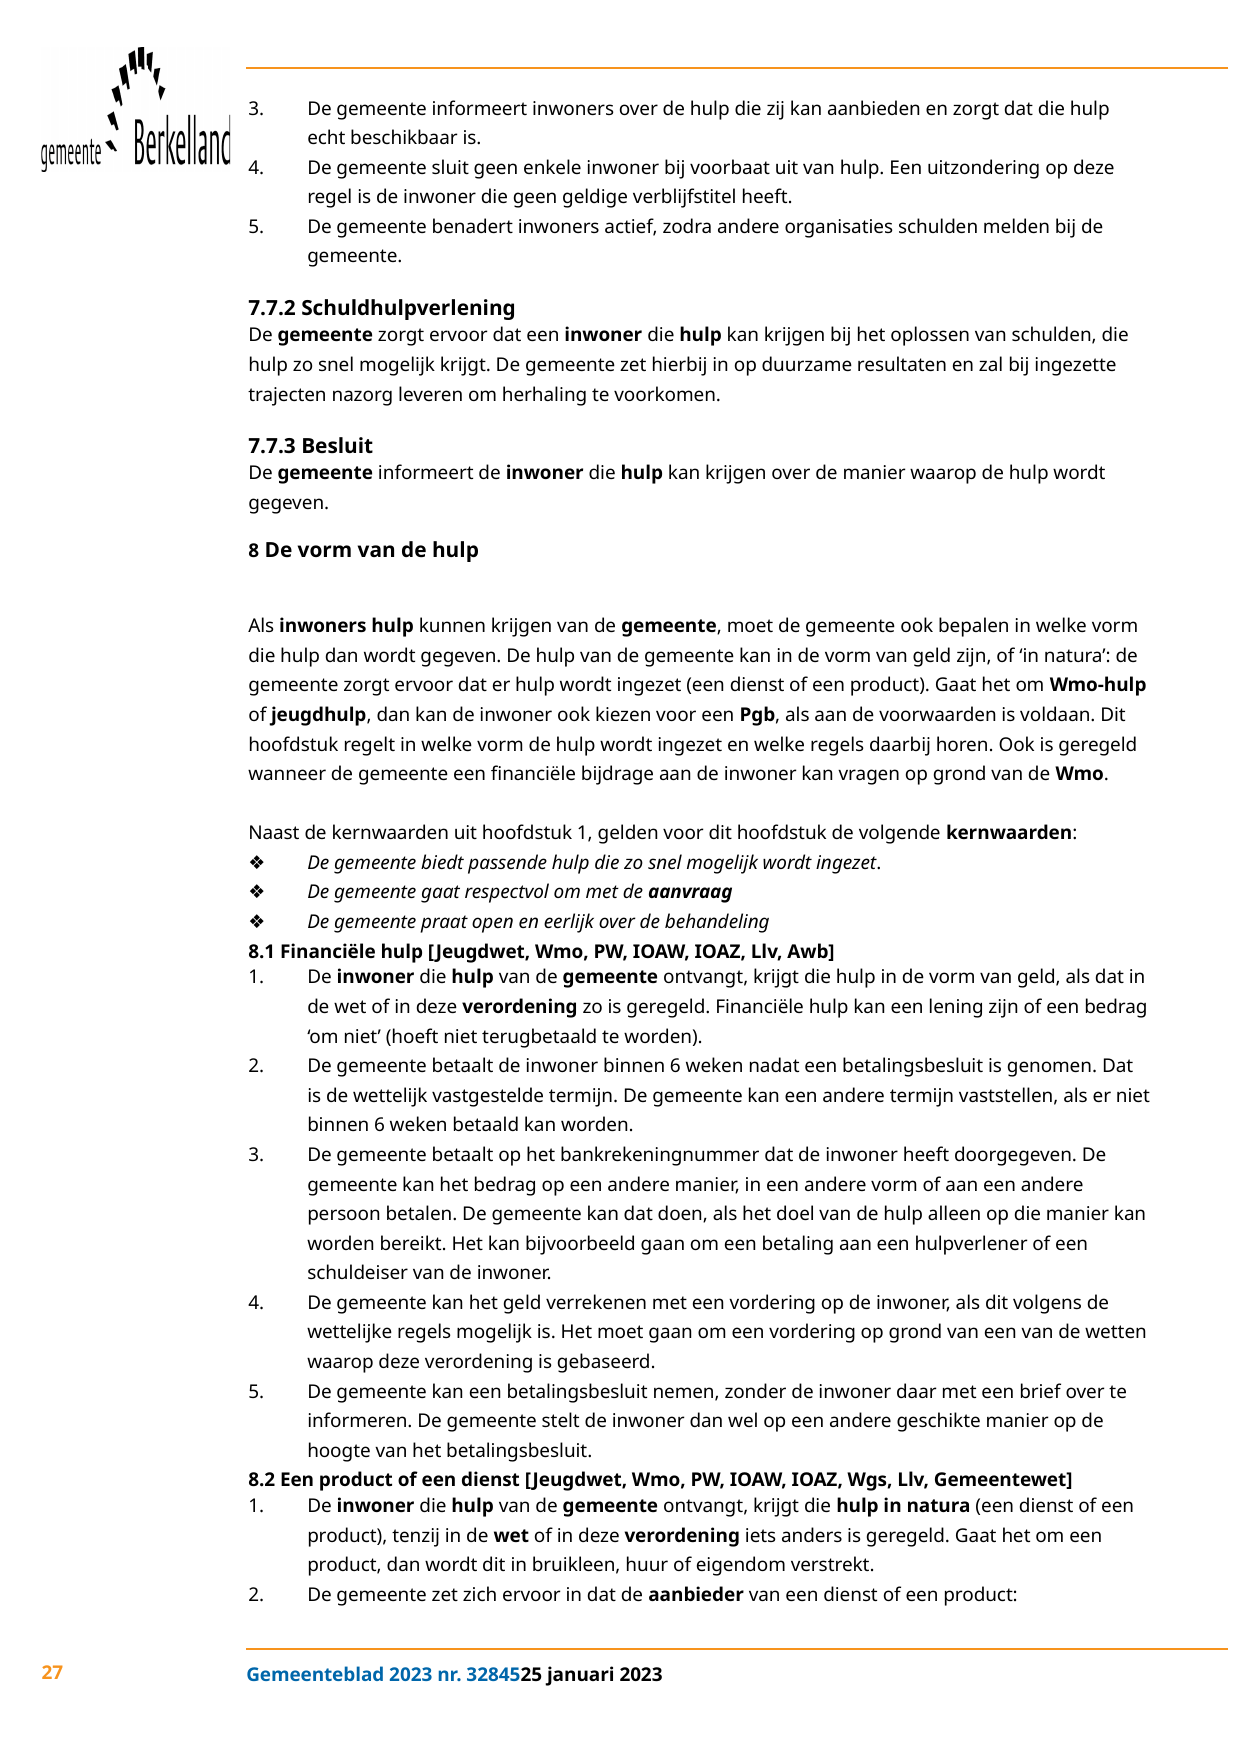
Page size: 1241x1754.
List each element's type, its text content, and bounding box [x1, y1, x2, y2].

list De inwoner die hulp van de gemeente ontvangt, krijgt die hulp in de vorm van geld, als dat in de wet of in deze verordening zo is geregeld. Financiële hulp kan een lening zijn of een bedrag ‘om niet’ (hoeft niet terugbetaald te worden). [248, 964, 1152, 1048]
text 8.1 Financiële hulp [Jeugdwet, Wmo, PW, IOAW, IOAZ, Llv, Awb] [248, 938, 1152, 964]
list De gemeente informeert inwoners over de hulp die zij kan aanbieden en zorgt dat die hulp echt beschikbaar is. [248, 95, 1152, 150]
text De gemeente informeert de inwoner die hulp kan krijgen over de manier waarop de hulp wordt gegeven. [248, 459, 1152, 515]
list De gemeente benadert inwoners actief, zodra andere organisaties schulden melden bij de gemeente. [248, 213, 1152, 268]
list De gemeente gaat respectvol om met de aanvraag [248, 879, 1152, 904]
list De gemeente kan het geld verrekenen met een vordering op de inwoner, als dit volgens de wettelijke regels mogelijk is. Het moet gaan om een vordering op grond van een van de wetten waarop deze verordening is gebaseerd. [248, 1289, 1152, 1374]
text Als inwoners hulp kunnen krijgen van de gemeente, moet de gemeente ook bepalen in welke vorm die hulp dan wordt gegeven. De hulp van de gemeente kan in de vorm van geld zijn, of ‘in natura’: de gemeente zorgt ervoor dat er hulp wordt ingezet (een dienst of een product). Gaat het om Wmo-hulp of jeugdhulp, dan kan de inwoner ook kiezen voor een Pgb, als aan de voorwaarden is voldaan. Dit hoofdstuk regelt in welke vorm de hulp wordt ingezet en welke regels daarbij horen. Ook is geregeld wanneer de gemeente een financiële bijdrage aan de inwoner kan vragen op grond van de Wmo. [248, 612, 1152, 786]
list De gemeente praat open en eerlijk over de behandeling [248, 908, 1152, 934]
list De gemeente betaalt de inwoner binnen 6 weken nadat een betalingsbesluit is genomen. Dat is de wettelijk vastgestelde termijn. De gemeente kan een andere termijn vaststellen, als er niet binnen 6 weken betaald kan worden. [248, 1052, 1152, 1137]
list De inwoner die hulp van de gemeente ontvangt, krijgt die hulp in natura (een dienst of een product), tenzij in de wet of in deze verordening iets anders is geregeld. Gaat het om een product, dan wordt dit in bruikleen, huur of eigendom verstrekt. [248, 1492, 1152, 1577]
list De gemeente biedt passende hulp die zo snel mogelijk wordt ingezet. [248, 849, 1152, 875]
text 8.2 Een product of een dienst [Jeugdwet, Wmo, PW, IOAW, IOAZ, Wgs, Llv, Gemeentewet] [248, 1467, 1152, 1492]
list De gemeente kan een betalingsbesluit nemen, zonder de inwoner daar met een brief over te informeren. De gemeente stelt de inwoner dan wel op een andere geschikte manier op de hoogte van het betalingsbesluit. [248, 1378, 1152, 1463]
list De gemeente sluit geen enkele inwoner bij voorbaat uit van hulp. Een uitzondering op deze regel is de inwoner die geen geldige verblijfstitel heeft. [248, 154, 1152, 209]
text Naast de kernwaarden uit hoofdstuk 1, gelden voor dit hoofdstuk de volgende kernwaarden: [248, 819, 1152, 845]
list De gemeente zet zich ervoor in dat de aanbieder van een dienst of een product: [248, 1581, 1152, 1607]
list De gemeente betaalt op het bankrekeningnummer dat de inwoner heeft doorgegeven. De gemeente kan het bedrag op een andere manier, in een andere vorm of aan een andere persoon betalen. De gemeente kan dat doen, als het doel van de hulp alleen op die manier kan worden bereikt. Het kan bijvoorbeeld gaan om een betaling aan een hulpverlener of een schuldeiser van de inwoner. [248, 1141, 1152, 1285]
text 8 De vorm van de hulp [248, 535, 1152, 563]
text De gemeente zorgt ervoor dat een inwoner die hulp kan krijgen bij het oplossen van schulden, die hulp zo snel mogelijk krijgt. De gemeente zet hierbij in op duurzame resultaten en zal bij ingezette trajecten nazorg leveren om herhaling te voorkomen. [248, 322, 1152, 406]
text 7.7.2 Schuldhulpverlening [248, 293, 1152, 322]
text 7.7.3 Besluit [248, 431, 1152, 459]
picture [41, 47, 231, 172]
